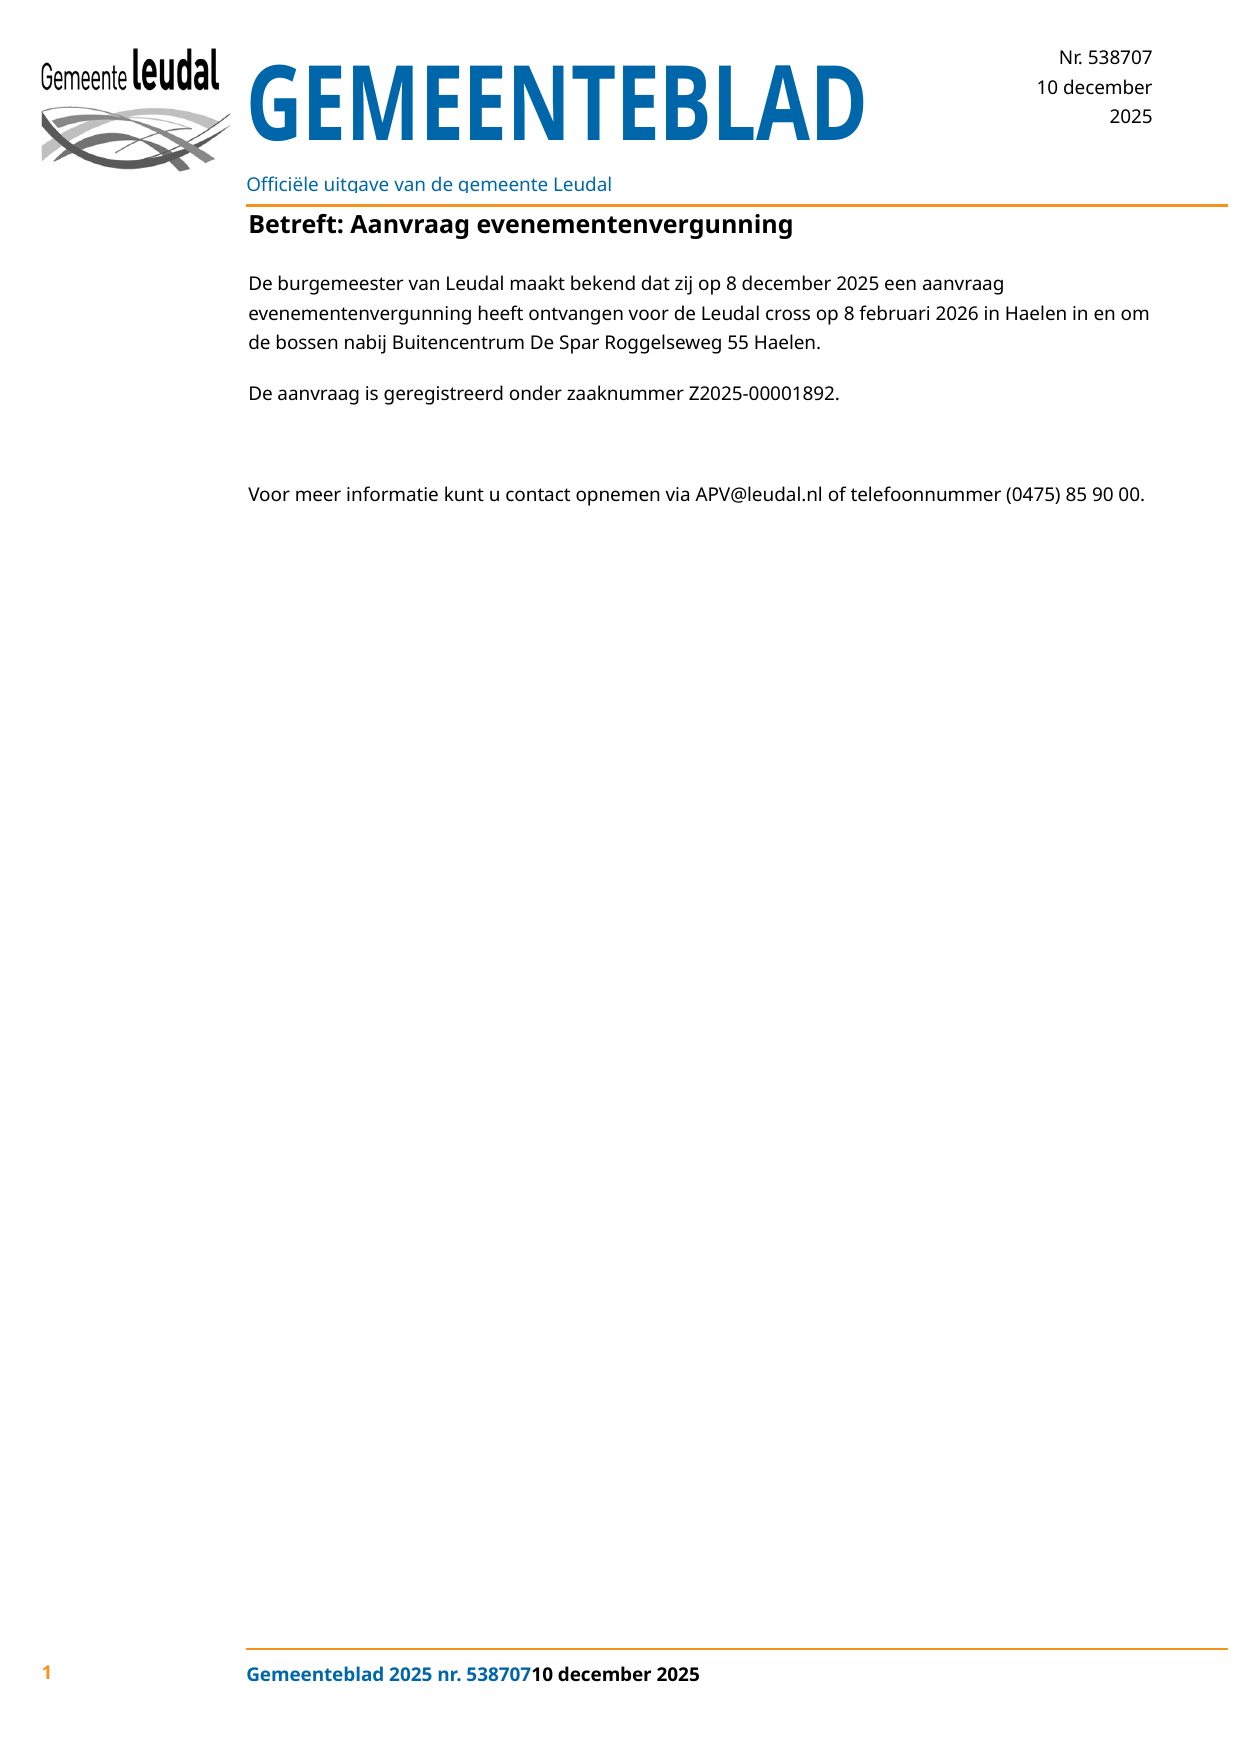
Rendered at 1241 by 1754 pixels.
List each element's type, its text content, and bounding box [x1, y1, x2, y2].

text De aanvraag is geregistreerd onder zaaknummer Z2025-00001892. [248, 380, 1152, 406]
text Voor meer informatie kunt u contact opnemen via APV@leudal.nl of telefoonnummer (0475) 85 90 00. [248, 481, 1152, 506]
picture [41, 47, 231, 172]
text Betreft: Aanvraag evenementenvergunning [248, 207, 1152, 241]
text De burgemeester van Leudal maakt bekend dat zij op 8 december 2025 een aanvraag evenementenvergunning heeft ontvangen voor de Leudal cross op 8 februari 2026 in Haelen in en om de bossen nabij Buitencentrum De Spar Roggelseweg 55 Haelen. [248, 270, 1152, 355]
